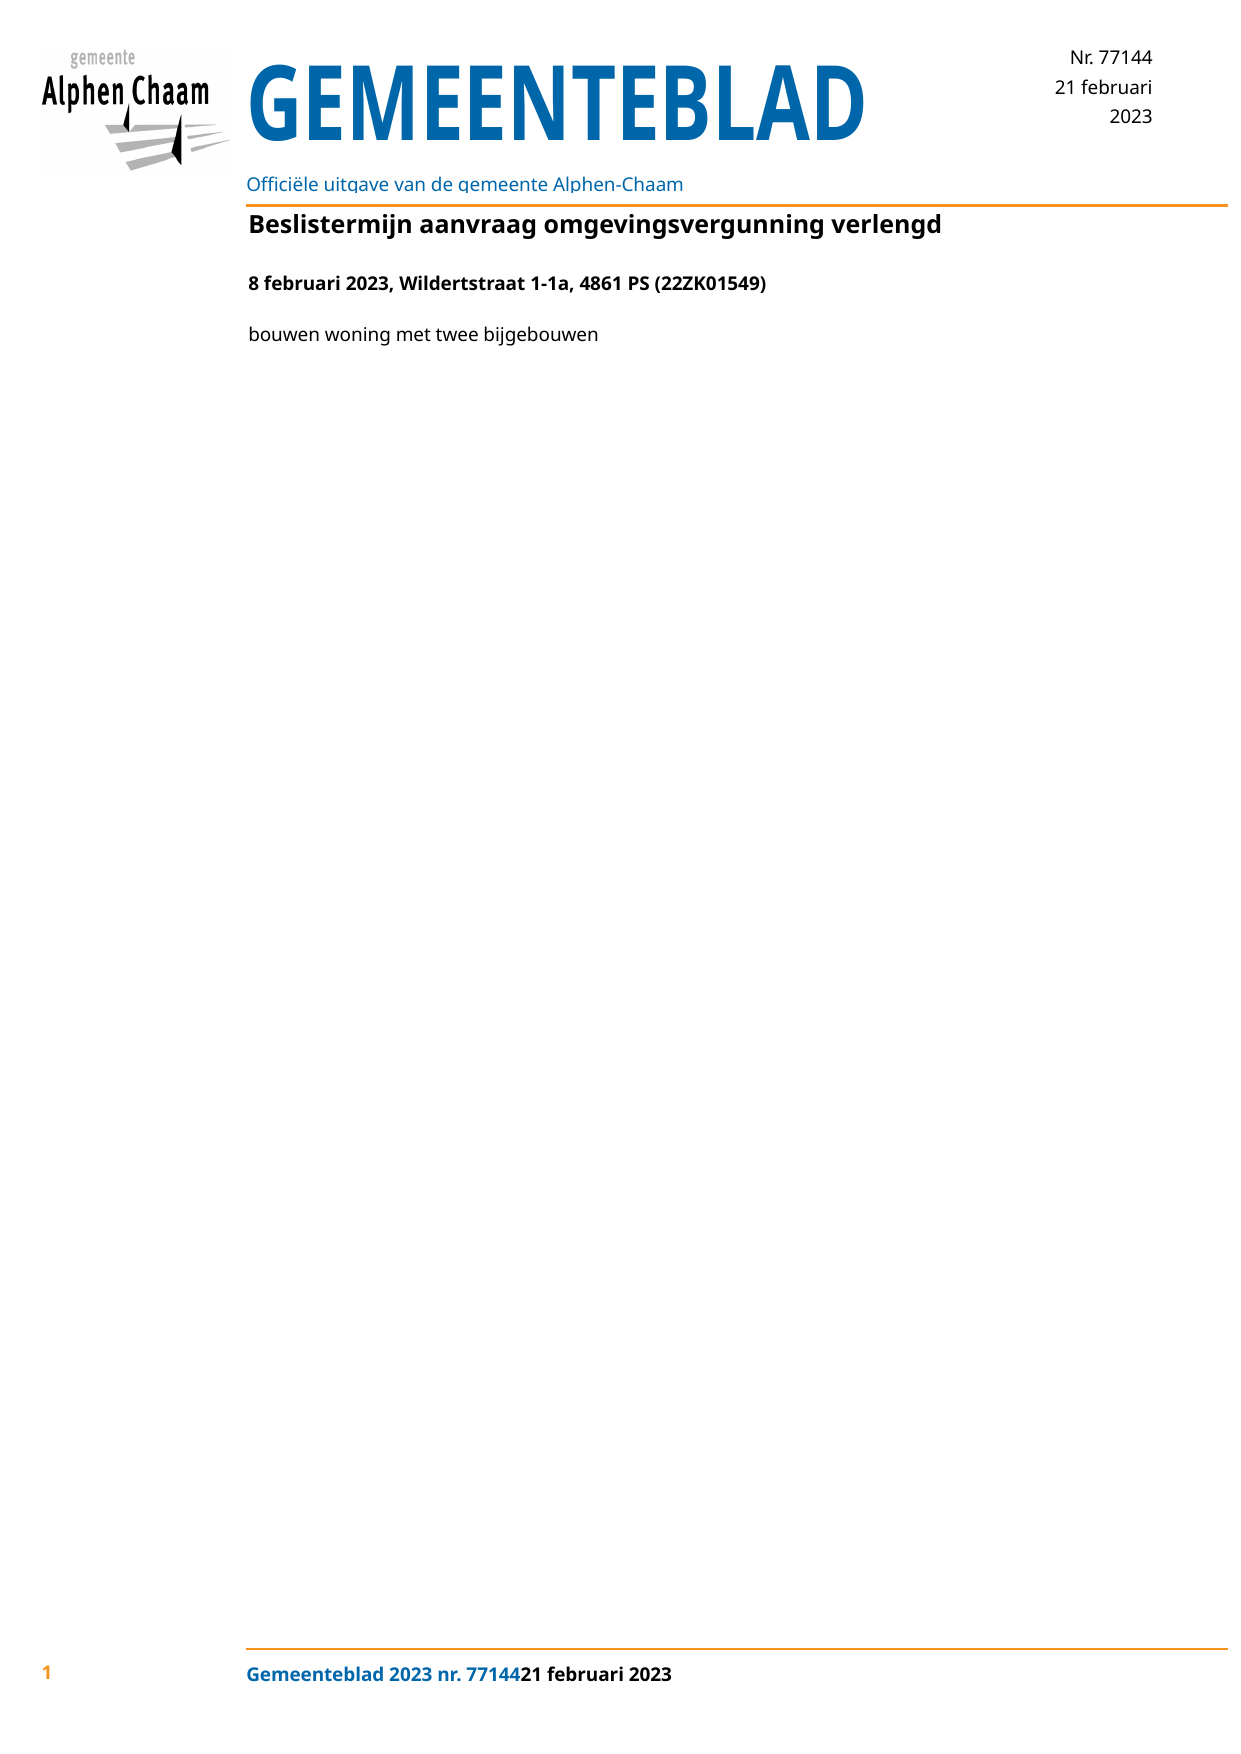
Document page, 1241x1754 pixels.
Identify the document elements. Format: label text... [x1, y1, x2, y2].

picture [41, 47, 231, 172]
text 8 februari 2023, Wildertstraat 1-1a, 4861 PS (22ZK01549) [248, 270, 1152, 296]
text Beslistermijn aanvraag omgevingsvergunning verlengd [248, 207, 1152, 241]
text bouwen woning met twee bijgebouwen [248, 321, 1152, 346]
